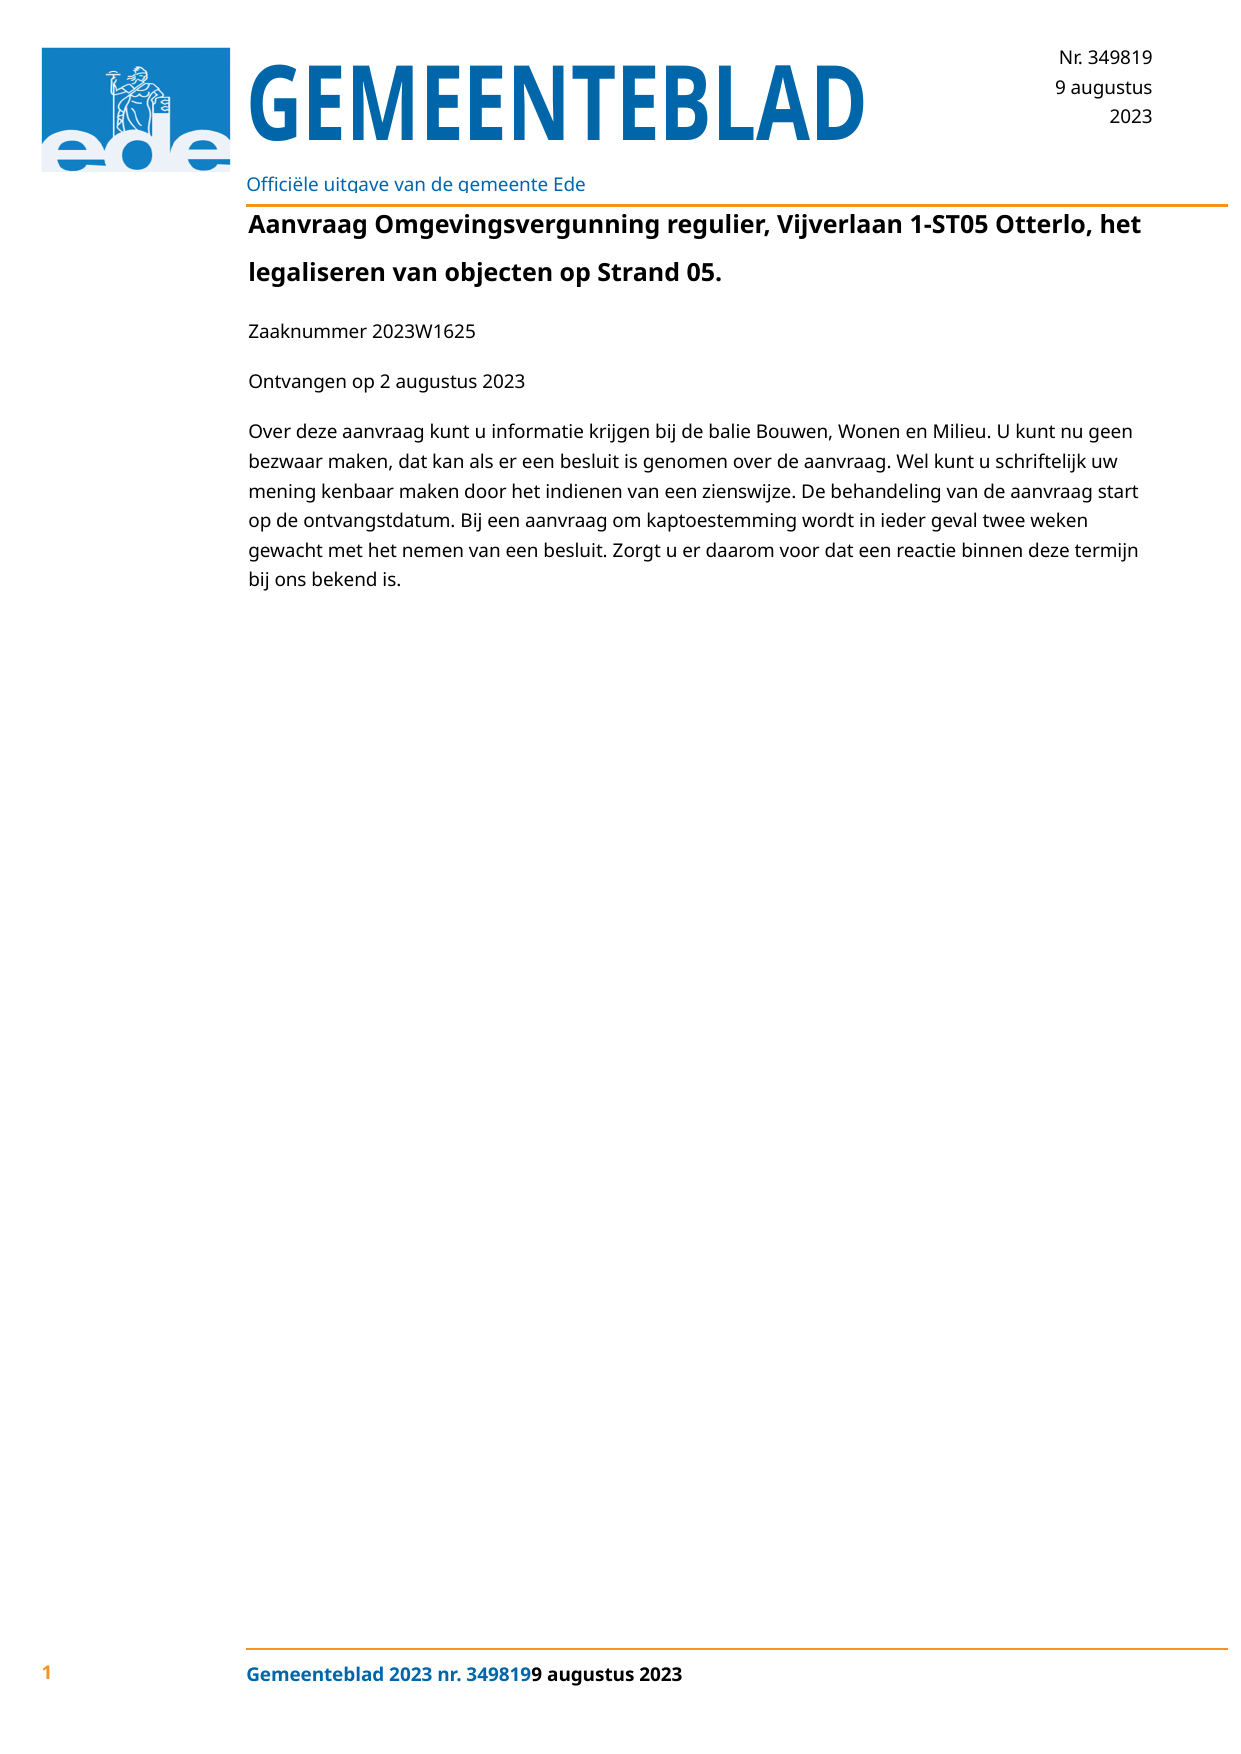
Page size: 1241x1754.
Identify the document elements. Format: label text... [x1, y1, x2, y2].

text Over deze aanvraag kunt u informatie krijgen bij de balie Bouwen, Wonen en Milieu. U kunt nu geen bezwaar maken, dat kan als er een besluit is genomen over de aanvraag. Wel kunt u schriftelijk uw mening kenbaar maken door het indienen van een zienswijze. De behandeling van de aanvraag start op de ontvangstdatum. Bij een aanvraag om kaptoestemming wordt in ieder geval twee weken gewacht met het nemen van een besluit. Zorgt u er daarom voor dat een reactie binnen deze termijn bij ons bekend is. [248, 419, 1152, 592]
text Aanvraag Omgevingsvergunning regulier, Vijverlaan 1-ST05 Otterlo, het legaliseren van objecten op Strand 05. [248, 207, 1152, 288]
picture [41, 47, 231, 172]
text Zaaknummer 2023W1625 [248, 318, 1152, 344]
text Ontvangen op 2 augustus 2023 [248, 368, 1152, 394]
